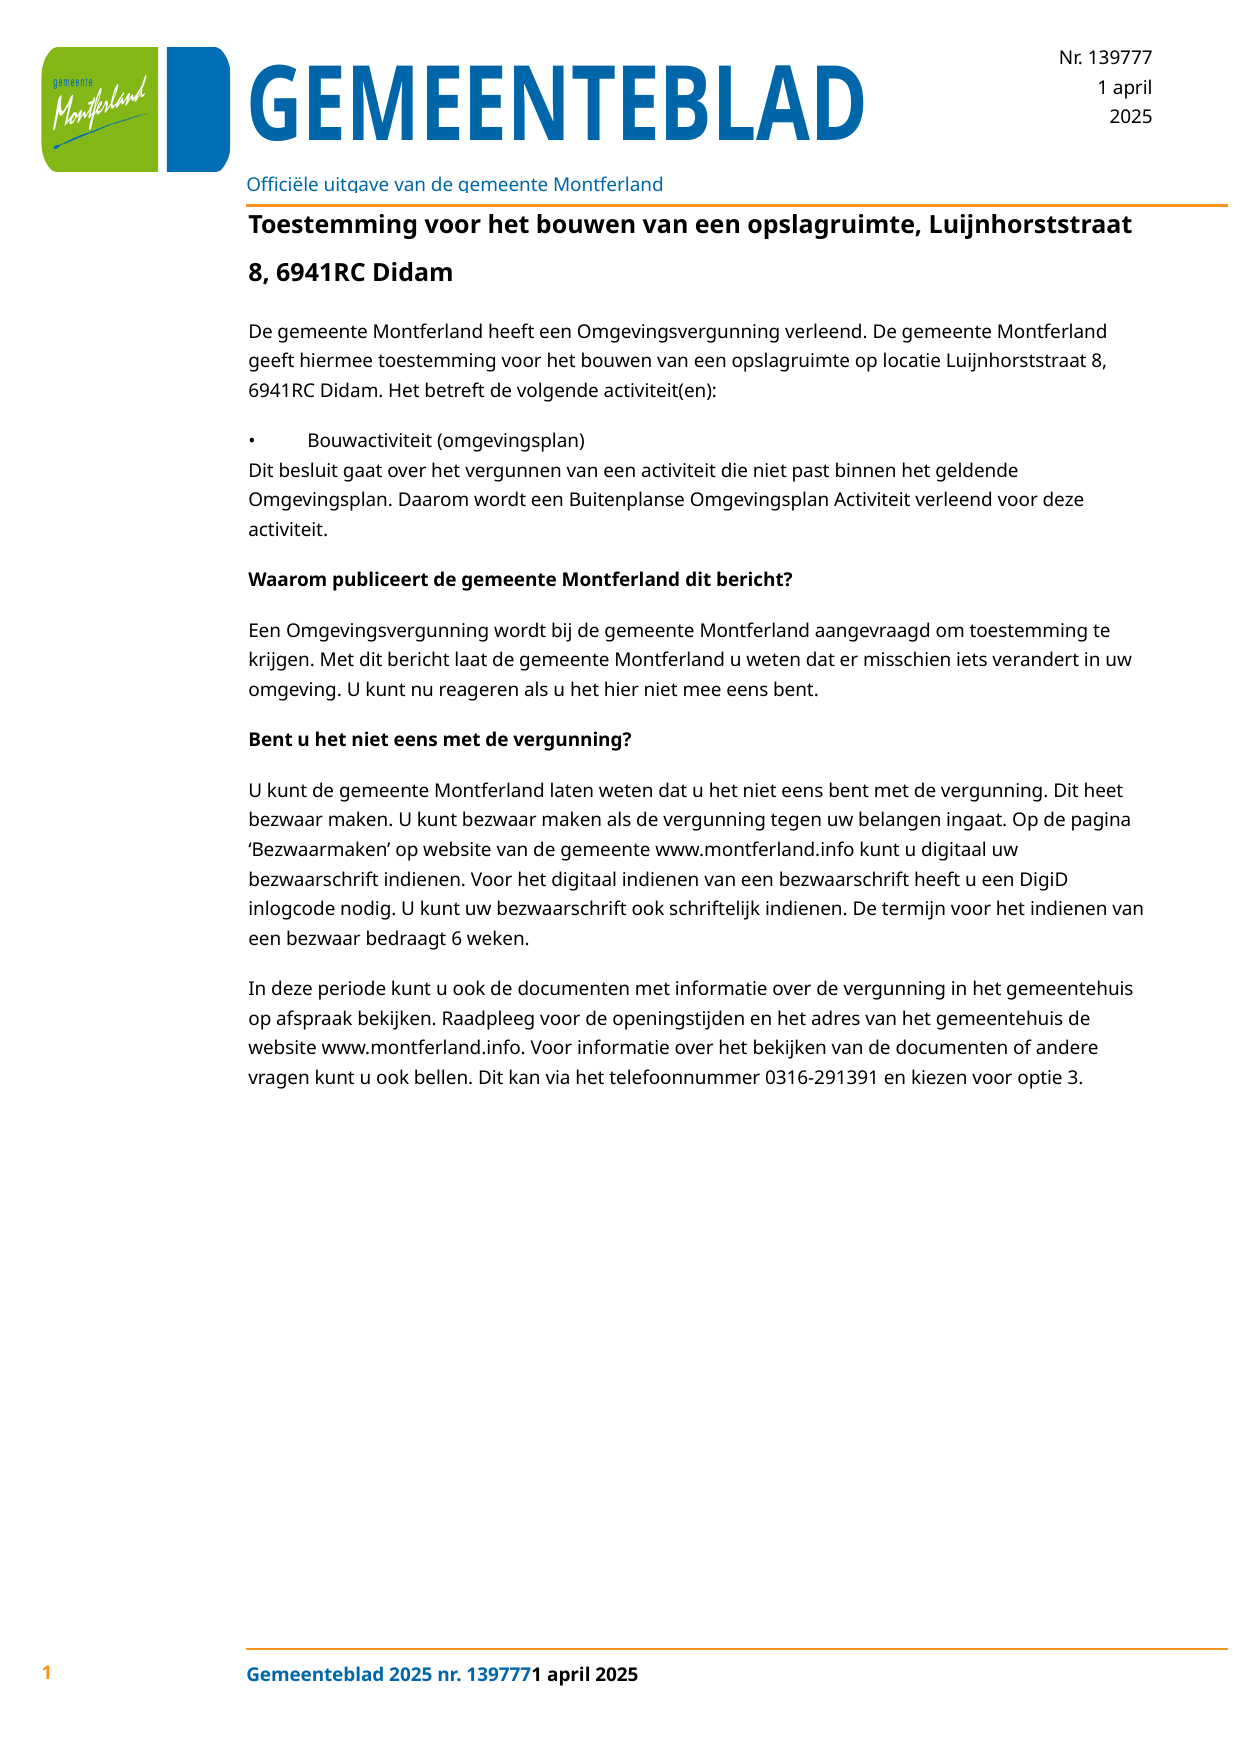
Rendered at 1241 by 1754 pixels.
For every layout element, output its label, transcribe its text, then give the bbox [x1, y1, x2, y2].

picture [41, 47, 231, 172]
text Toestemming voor het bouwen van een opslagruimte, Luijnhorststraat 8, 6941RC Didam [248, 207, 1152, 288]
text Dit besluit gaat over het vergunnen van een activiteit die niet past binnen het geldende Omgevingsplan. Daarom wordt een Buitenplanse Omgevingsplan Activiteit verleend voor deze activiteit. [248, 457, 1152, 542]
text De gemeente Montferland heeft een Omgevingsvergunning verleend. De gemeente Montferland geeft hiermee toestemming voor het bouwen van een opslagruimte op locatie Luijnhorststraat 8, 6941RC Didam. Het betreft de volgende activiteit(en): [248, 318, 1152, 403]
text U kunt de gemeente Montferland laten weten dat u het niet eens bent met de vergunning. Dit heet bezwaar maken. U kunt bezwaar maken als de vergunning tegen uw belangen ingaat. Op de pagina ‘Bezwaarmaken’ op website van de gemeente www.montferland.info kunt u digitaal uw bezwaarschrift indienen. Voor het digitaal indienen van een bezwaarschrift heeft u een DigiD inlogcode nodig. U kunt uw bezwaarschrift ook schriftelijk indienen. De termijn voor het indienen van een bezwaar bedraagt 6 weken. [248, 777, 1152, 951]
text In deze periode kunt u ook de documenten met informatie over de vergunning in het gemeentehuis op afspraak bekijken. Raadpleeg voor de openingstijden en het adres van het gemeentehuis de website www.montferland.info. Voor informatie over het bekijken van de documenten of andere vragen kunt u ook bellen. Dit kan via het telefoonnummer 0316-291391 en kiezen voor optie 3. [248, 975, 1152, 1090]
text Bent u het niet eens met de vergunning? [248, 727, 1152, 752]
text Een Omgevingsvergunning wordt bij de gemeente Montferland aangevraagd om toestemming te krijgen. Met dit bericht laat de gemeente Montferland u weten dat er misschien iets verandert in uw omgeving. U kunt nu reageren als u het hier niet mee eens bent. [248, 617, 1152, 702]
text Waarom publiceert de gemeente Montferland dit bericht? [248, 567, 1152, 592]
list Bouwactiviteit (omgevingsplan) [248, 427, 1152, 453]
